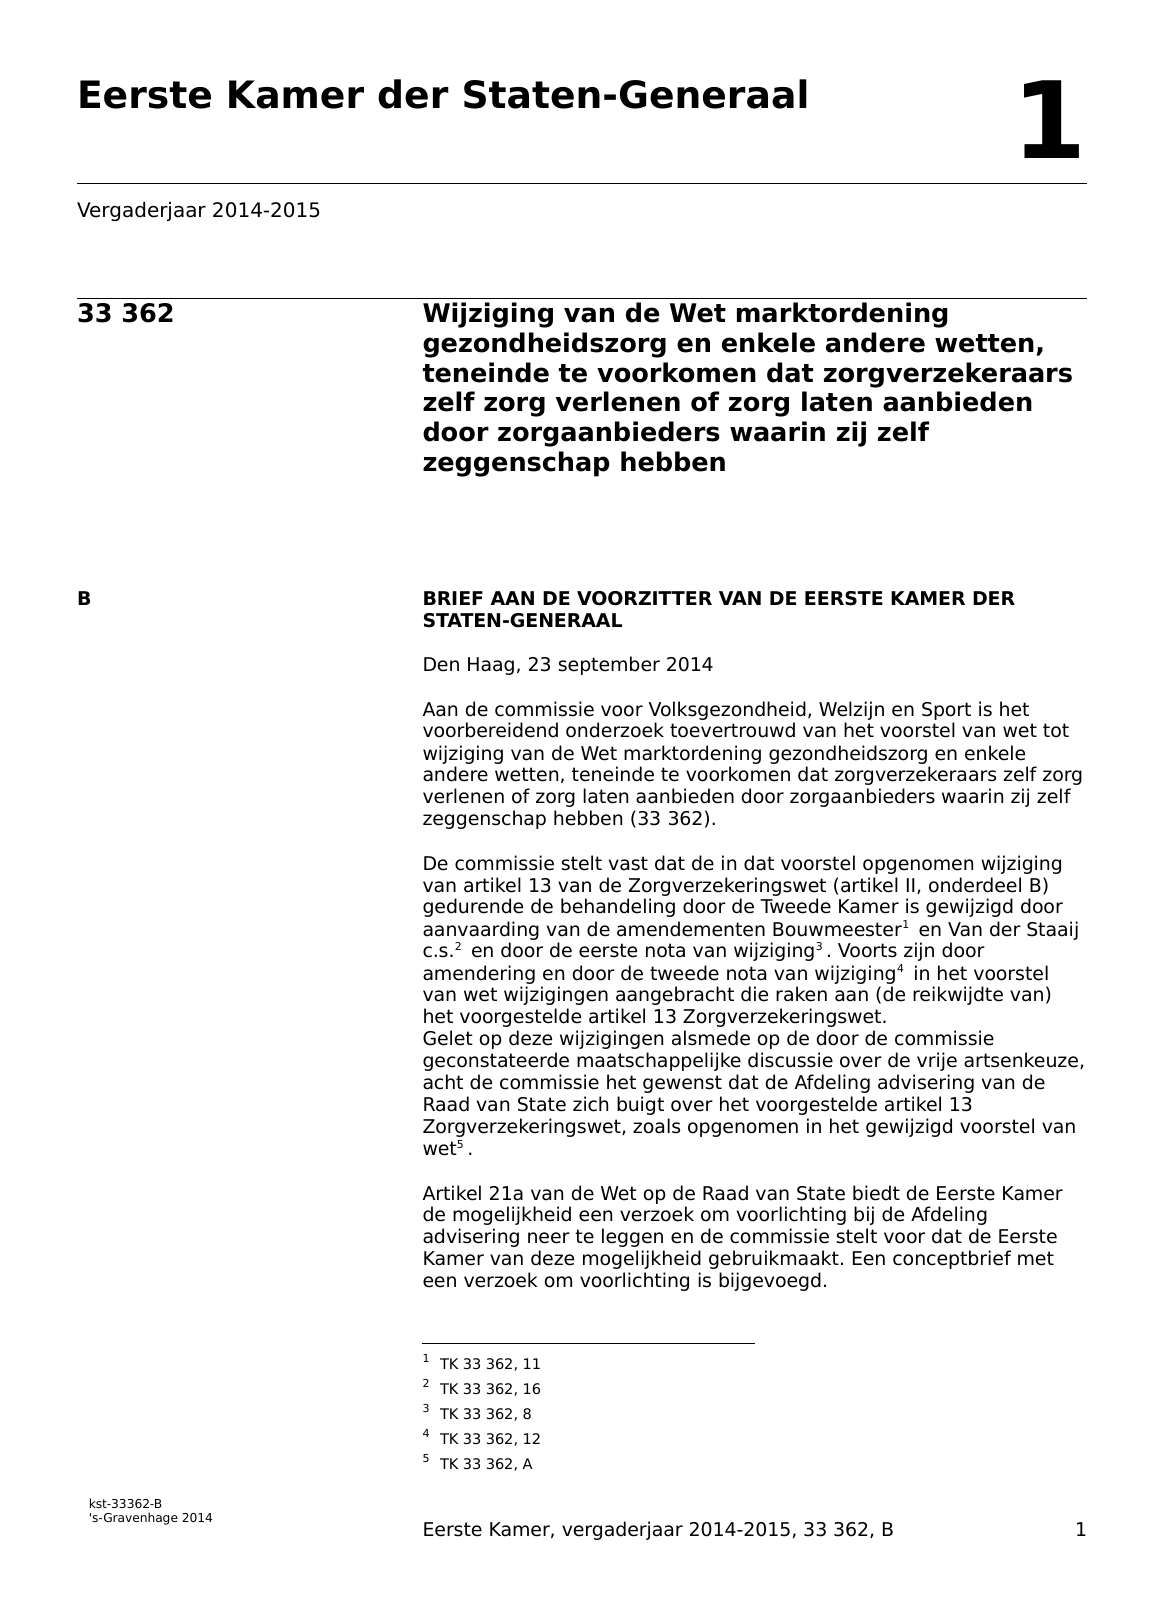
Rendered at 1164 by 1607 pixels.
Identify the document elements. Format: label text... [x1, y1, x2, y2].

subtitle 33 362 Wijziging van de Wet marktordening gezondheidszorg en enkele andere wetten, teneinde te voorkomen dat zorgverzekeraars zelf zorg verlenen of zorg laten aanbieden door zorgaanbieders waarin zij zelf zeggenschap hebben [77, 299, 1087, 477]
table_header Eerste Kamer der Staten-Generaal [77, 59, 886, 183]
text Gelet op deze wijzigingen alsmede op de door de commissie geconstateerde maatschappelijke discussie over de vrije artsenkeuze, acht de commissie het gewenst dat de Afdeling advisering van de Raad van State zich buigt over het voorgestelde artikel 13 Zorgverzekeringswet, zoals opgenomen in het gewijzigd voorstel van wet. [422, 1028, 1087, 1160]
text TK 33 362, 16 [422, 1377, 1087, 1399]
subtitle B BRIEF AAN DE VOORZITTER VAN DE EERSTE KAMER DER STATEN-GENERAAL [77, 588, 1087, 632]
text Den Haag, 23 september 2014 [422, 654, 1087, 676]
text TK 33 362, 8 [422, 1402, 1087, 1424]
text Aan de commissie voor Volksgezondheid, Welzijn en Sport is het voorbereidend onderzoek toevertrouwd van het voorstel van wet tot wijziging van de Wet marktordening gezondheidszorg en enkele andere wetten, teneinde te voorkomen dat zorgverzekeraars zelf zorg verlenen of zorg laten aanbieden door zorgaanbieders waarin zij zelf zeggenschap hebben (33 362). [422, 698, 1087, 830]
text Artikel 21a van de Wet op de Raad van State biedt de Eerste Kamer de mogelijkheid een verzoek om voorlichting bij de Afdeling advisering neer te leggen en de commissie stelt voor dat de Eerste Kamer van deze mogelijkheid gebruikmaakt. Een conceptbrief met een verzoek om voorlichting is bijgevoegd. [422, 1182, 1087, 1292]
text De commissie stelt vast dat de in dat voorstel opgenomen wijziging van artikel 13 van de Zorgverzekeringswet (artikel II, onderdeel B) gedurende de behandeling door de Tweede Kamer is gewijzigd door aanvaarding van de amendementen Bouwmeester en Van der Staaij c.s. en door de eerste nota van wijziging. Voorts zijn door amendering en door de tweede nota van wijziging in het voorstel van wet wijzigingen aangebracht die raken aan (de reikwijdte van) het voorgestelde artikel 13 Zorgverzekeringswet. [422, 852, 1087, 1028]
text TK 33 362, 11 [422, 1352, 1087, 1374]
text 's-Gravenhage 2014 [88, 1511, 323, 1525]
table_header 1 [886, 59, 1087, 183]
text TK 33 362, A [422, 1452, 1087, 1474]
text kst-33362-B [88, 1497, 323, 1511]
table_cell Vergaderjaar 2014-2015 [77, 184, 1087, 298]
text TK 33 362, 12 [422, 1427, 1087, 1449]
